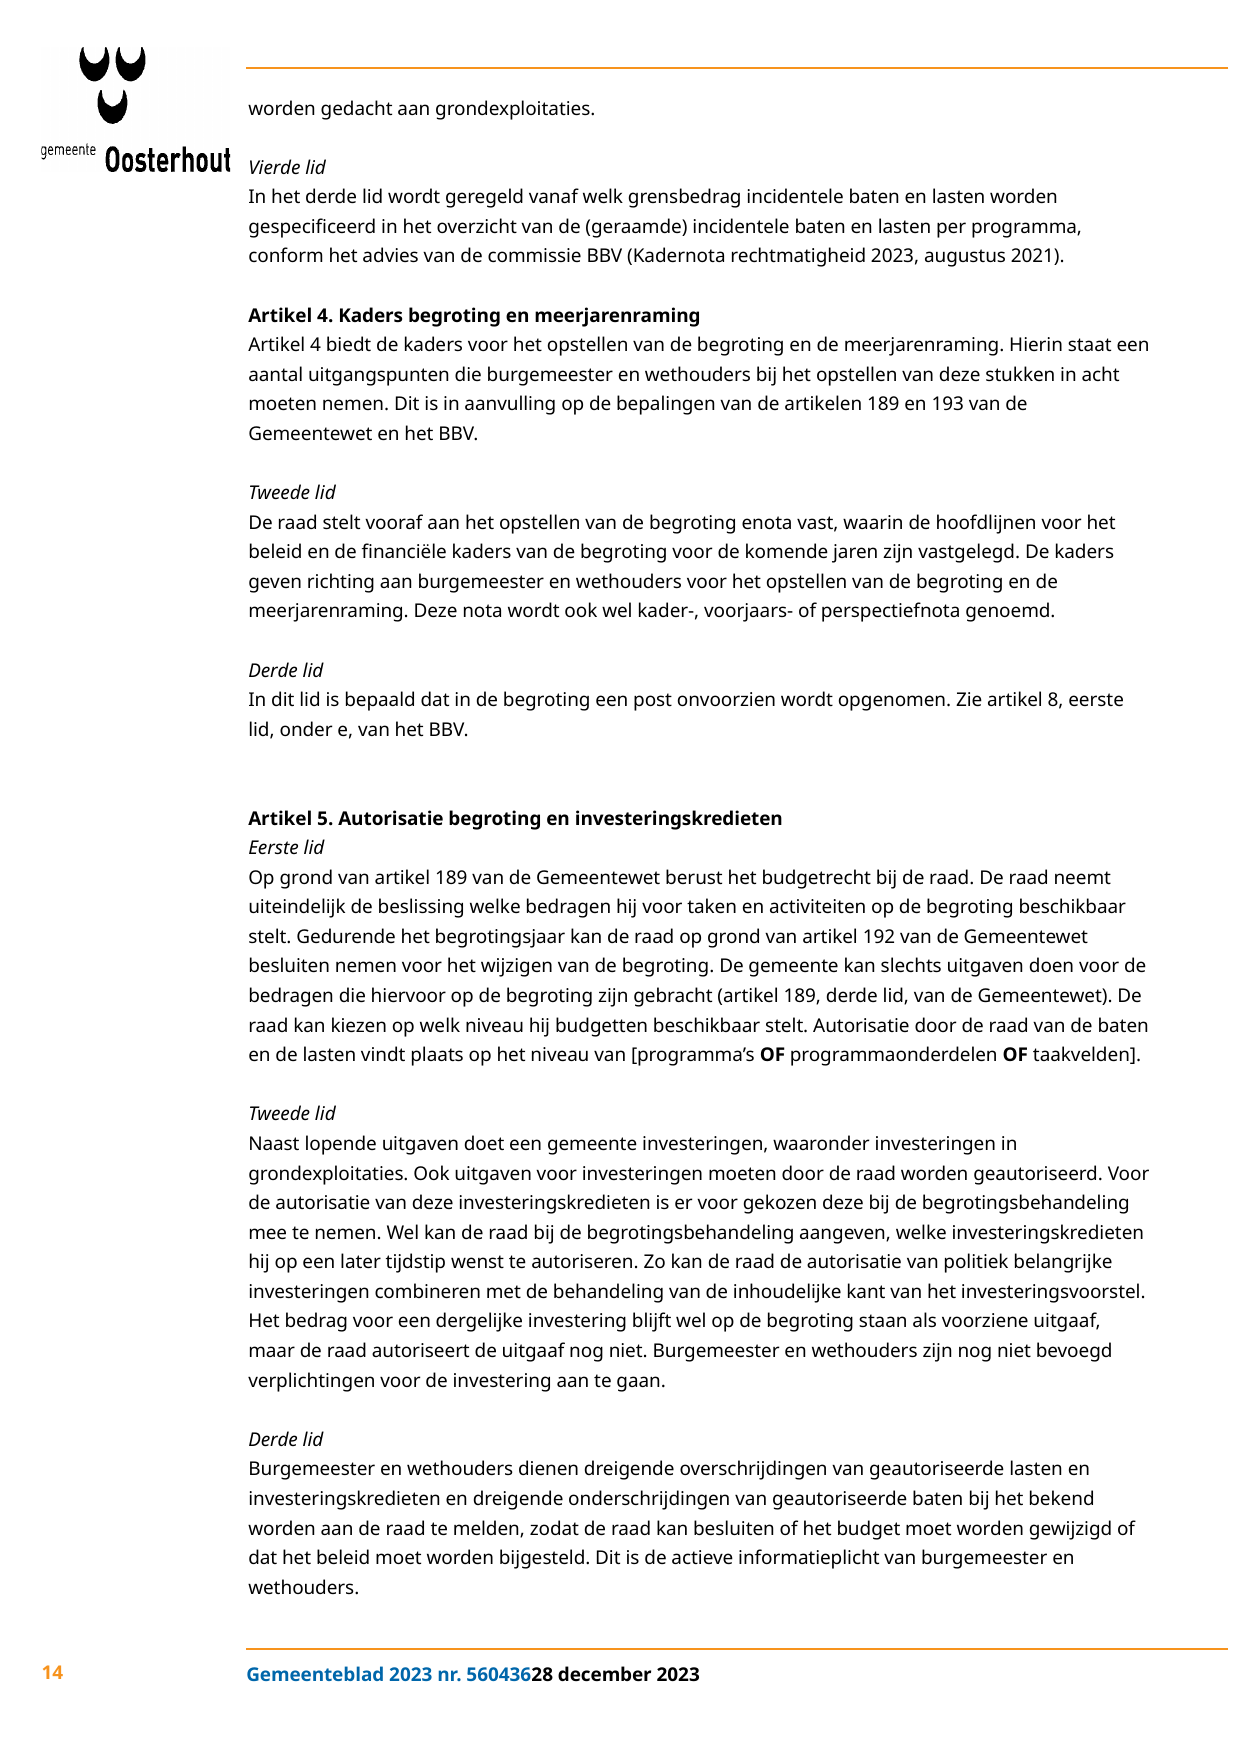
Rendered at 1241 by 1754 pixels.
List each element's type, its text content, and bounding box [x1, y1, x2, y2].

text Artikel 5. Autorisatie begroting en investeringskredieten [248, 805, 1152, 831]
text Eerste lid [248, 834, 1152, 860]
text Tweede lid [248, 479, 1152, 505]
text Burgemeester en wethouders dienen dreigende overschrijdingen van geautoriseerde lasten en investeringskredieten en dreigende onderschrijdingen van geautoriseerde baten bij het bekend worden aan de raad te melden, zodat de raad kan besluiten of het budget moet worden gewijzigd of dat het beleid moet worden bijgesteld. Dit is de actieve informatieplicht van burgemeester en wethouders. [248, 1456, 1152, 1600]
text Artikel 4 biedt de kaders voor het opstellen van de begroting en de meerjarenraming. Hierin staat een aantal uitgangspunten die burgemeester en wethouders bij het opstellen van deze stukken in acht moeten nemen. Dit is in aanvulling op de bepalingen van de artikelen 189 en 193 van de Gemeentewet en het BBV. [248, 331, 1152, 446]
text De raad stelt vooraf aan het opstellen van de begroting enota vast, waarin de hoofdlijnen voor het beleid en de financiële kaders van de begroting voor de komende jaren zijn vastgelegd. De kaders geven richting aan burgemeester en wethouders voor het opstellen van de begroting en de meerjarenraming. Deze nota wordt ook wel kader-, voorjaars- of perspectiefnota genoemd. [248, 509, 1152, 623]
text Artikel 4. Kaders begroting en meerjarenraming [248, 302, 1152, 328]
picture [41, 47, 231, 172]
text Derde lid [248, 1426, 1152, 1452]
text In het derde lid wordt geregeld vanaf welk grensbedrag incidentele baten en lasten worden gespecificeerd in het overzicht van de (geraamde) incidentele baten en lasten per programma, conform het advies van de commissie BBV (Kadernota rechtmatigheid 2023, augustus 2021). [248, 183, 1152, 268]
text Tweede lid [248, 1101, 1152, 1126]
text In dit lid is bepaald dat in de begroting een post onvoorzien wordt opgenomen. Zie artikel 8, eerste lid, onder e, van het BBV. [248, 686, 1152, 742]
text Naast lopende uitgaven doet een gemeente investeringen, waaronder investeringen in grondexploitaties. Ook uitgaven voor investeringen moeten door de raad worden geautoriseerd. Voor de autorisatie van deze investeringskredieten is er voor gekozen deze bij de begrotingsbehandeling mee te nemen. Wel kan de raad bij de begrotingsbehandeling aangeven, welke investeringskredieten hij op een later tijdstip wenst te autoriseren. Zo kan de raad de autorisatie van politiek belangrijke investeringen combineren met de behandeling van de inhoudelijke kant van het investeringsvoorstel. Het bedrag voor een dergelijke investering blijft wel op de begroting staan als voorziene uitgaaf, maar de raad autoriseert de uitgaaf nog niet. Burgemeester en wethouders zijn nog niet bevoegd verplichtingen voor de investering aan te gaan. [248, 1130, 1152, 1393]
text Derde lid [248, 657, 1152, 683]
text Op grond van artikel 189 van de Gemeentewet berust het budgetrecht bij de raad. De raad neemt uiteindelijk de beslissing welke bedragen hij voor taken en activiteiten op de begroting beschikbaar stelt. Gedurende het begrotingsjaar kan de raad op grond van artikel 192 van de Gemeentewet besluiten nemen voor het wijzigen van de begroting. De gemeente kan slechts uitgaven doen voor de bedragen die hiervoor op de begroting zijn gebracht (artikel 189, derde lid, van de Gemeentewet). De raad kan kiezen op welk niveau hij budgetten beschikbaar stelt. Autorisatie door de raad van de baten en de lasten vindt plaats op het niveau van [programma’s OF programmaonderdelen OF taakvelden]. [248, 864, 1152, 1067]
text worden gedacht aan grondexploitaties. [248, 95, 1152, 121]
text Vierde lid [248, 154, 1152, 180]
